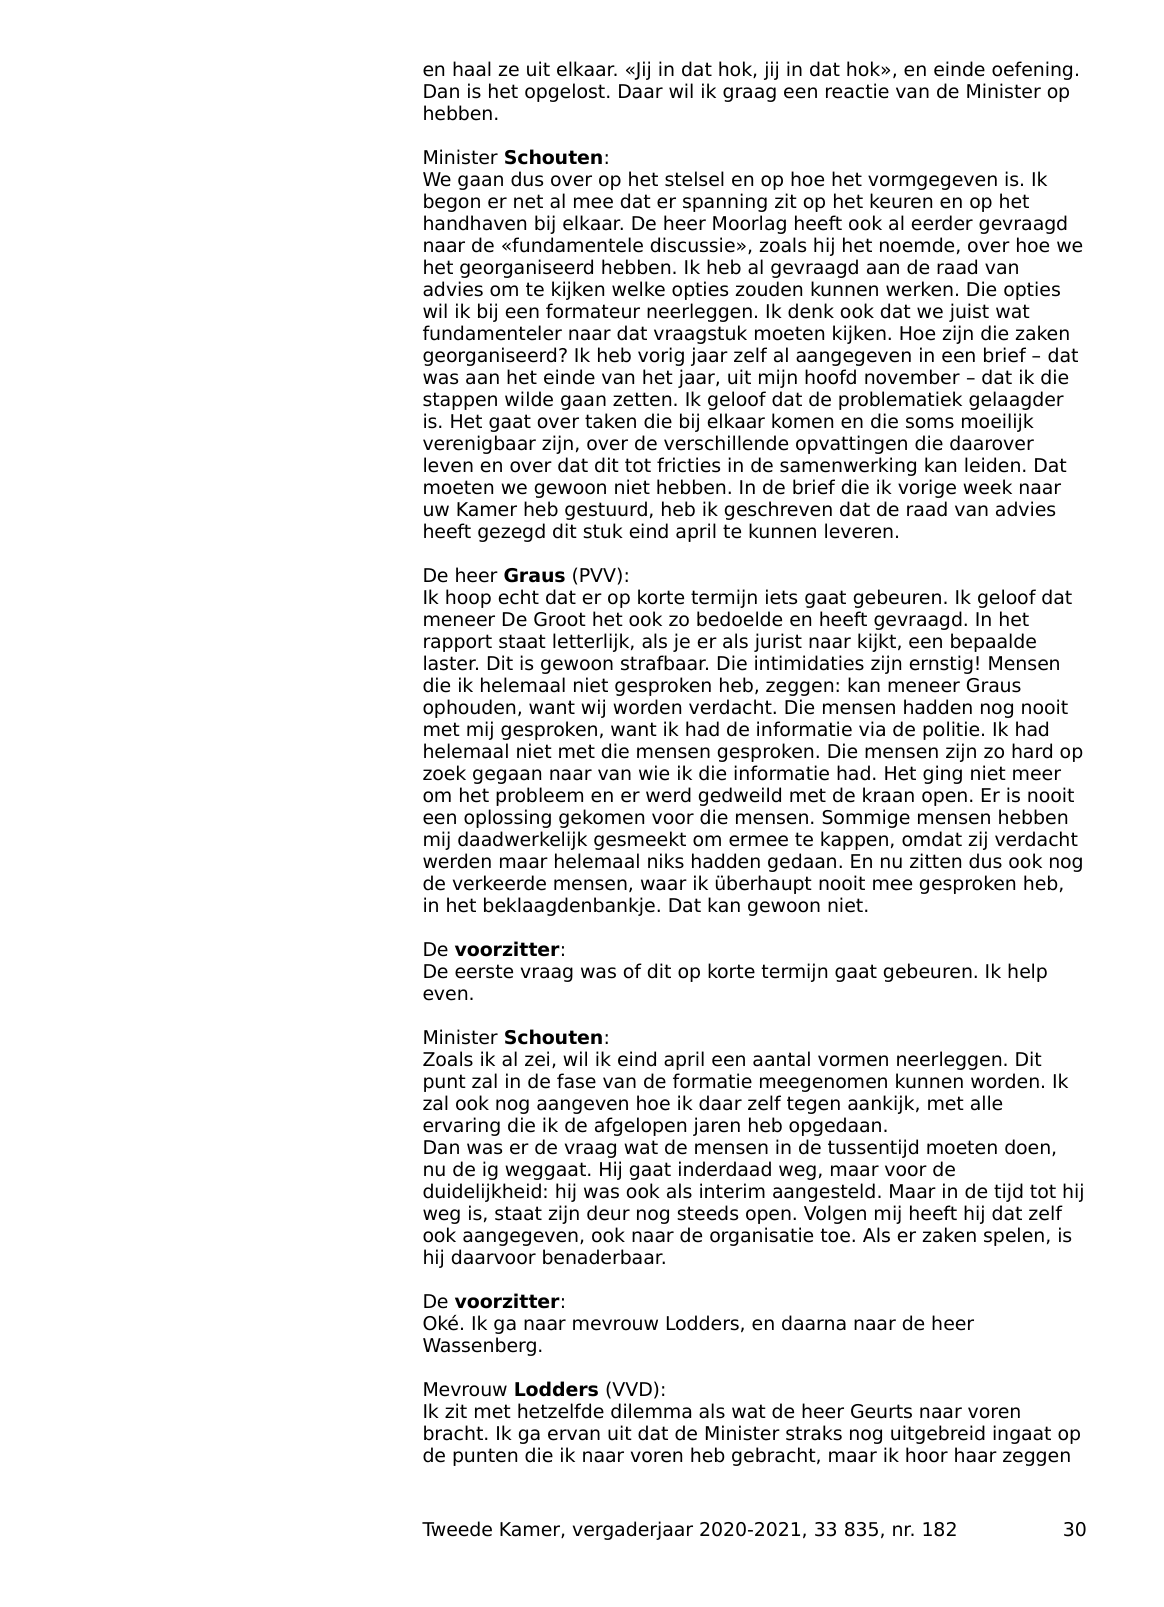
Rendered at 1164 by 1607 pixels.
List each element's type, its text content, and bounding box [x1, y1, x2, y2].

text De eerste vraag was of dit op korte termijn gaat gebeuren. Ik help even. [422, 961, 1087, 1005]
text Ik hoop echt dat er op korte termijn iets gaat gebeuren. Ik geloof dat meneer De Groot het ook zo bedoelde en heeft gevraagd. In het rapport staat letterlijk, als je er als jurist naar kijkt, een bepaalde laster. Dit is gewoon strafbaar. Die intimidaties zijn ernstig! Mensen die ik helemaal niet gesproken heb, zeggen: kan meneer Graus ophouden, want wij worden verdacht. Die mensen hadden nog nooit met mij gesproken, want ik had de informatie via de politie. Ik had helemaal niet met die mensen gesproken. Die mensen zijn zo hard op zoek gegaan naar van wie ik die informatie had. Het ging niet meer om het probleem en er werd gedweild met de kraan open. Er is nooit een oplossing gekomen voor die mensen. Sommige mensen hebben mij daadwerkelijk gesmeekt om ermee te kappen, omdat zij verdacht werden maar helemaal niks hadden gedaan. En nu zitten dus ook nog de verkeerde mensen, waar ik überhaupt nooit mee gesproken heb, in het beklaagdenbankje. Dat kan gewoon niet. [422, 587, 1087, 917]
text en haal ze uit elkaar. «Jij in dat hok, jij in dat hok», en einde oefening. Dan is het opgelost. Daar wil ik graag een reactie van de Minister op hebben. [422, 59, 1087, 125]
text Zoals ik al zei, wil ik eind april een aantal vormen neerleggen. Dit punt zal in de fase van de formatie meegenomen kunnen worden. Ik zal ook nog aangeven hoe ik daar zelf tegen aankijk, met alle ervaring die ik de afgelopen jaren heb opgedaan. [422, 1049, 1087, 1137]
text Minister Schouten: [422, 1027, 1087, 1049]
text Dan was er de vraag wat de mensen in de tussentijd moeten doen, nu de ig weggaat. Hij gaat inderdaad weg, maar voor de duidelijkheid: hij was ook als interim aangesteld. Maar in de tijd tot hij weg is, staat zijn deur nog steeds open. Volgen mij heeft hij dat zelf ook aangegeven, ook naar de organisatie toe. Als er zaken spelen, is hij daarvoor benaderbaar. [422, 1137, 1087, 1269]
text De voorzitter: [422, 1291, 1087, 1313]
text De heer Graus (PVV): [422, 565, 1087, 587]
text De voorzitter: [422, 939, 1087, 961]
text Mevrouw Lodders (VVD): [422, 1379, 1087, 1401]
text We gaan dus over op het stelsel en op hoe het vormgegeven is. Ik begon er net al mee dat er spanning zit op het keuren en op het handhaven bij elkaar. De heer Moorlag heeft ook al eerder gevraagd naar de «fundamentele discussie», zoals hij het noemde, over hoe we het georganiseerd hebben. Ik heb al gevraagd aan de raad van advies om te kijken welke opties zouden kunnen werken. Die opties wil ik bij een formateur neerleggen. Ik denk ook dat we juist wat fundamenteler naar dat vraagstuk moeten kijken. Hoe zijn die zaken georganiseerd? Ik heb vorig jaar zelf al aangegeven in een brief – dat was aan het einde van het jaar, uit mijn hoofd november – dat ik die stappen wilde gaan zetten. Ik geloof dat de problematiek gelaagder is. Het gaat over taken die bij elkaar komen en die soms moeilijk verenigbaar zijn, over de verschillende opvattingen die daarover leven en over dat dit tot fricties in de samenwerking kan leiden. Dat moeten we gewoon niet hebben. In de brief die ik vorige week naar uw Kamer heb gestuurd, heb ik geschreven dat de raad van advies heeft gezegd dit stuk eind april te kunnen leveren. [422, 169, 1087, 543]
text Ik zit met hetzelfde dilemma als wat de heer Geurts naar voren bracht. Ik ga ervan uit dat de Minister straks nog uitgebreid ingaat op de punten die ik naar voren heb gebracht, maar ik hoor haar zeggen [422, 1401, 1087, 1467]
text Oké. Ik ga naar mevrouw Lodders, en daarna naar de heer Wassenberg. [422, 1313, 1087, 1357]
text Minister Schouten: [422, 147, 1087, 169]
